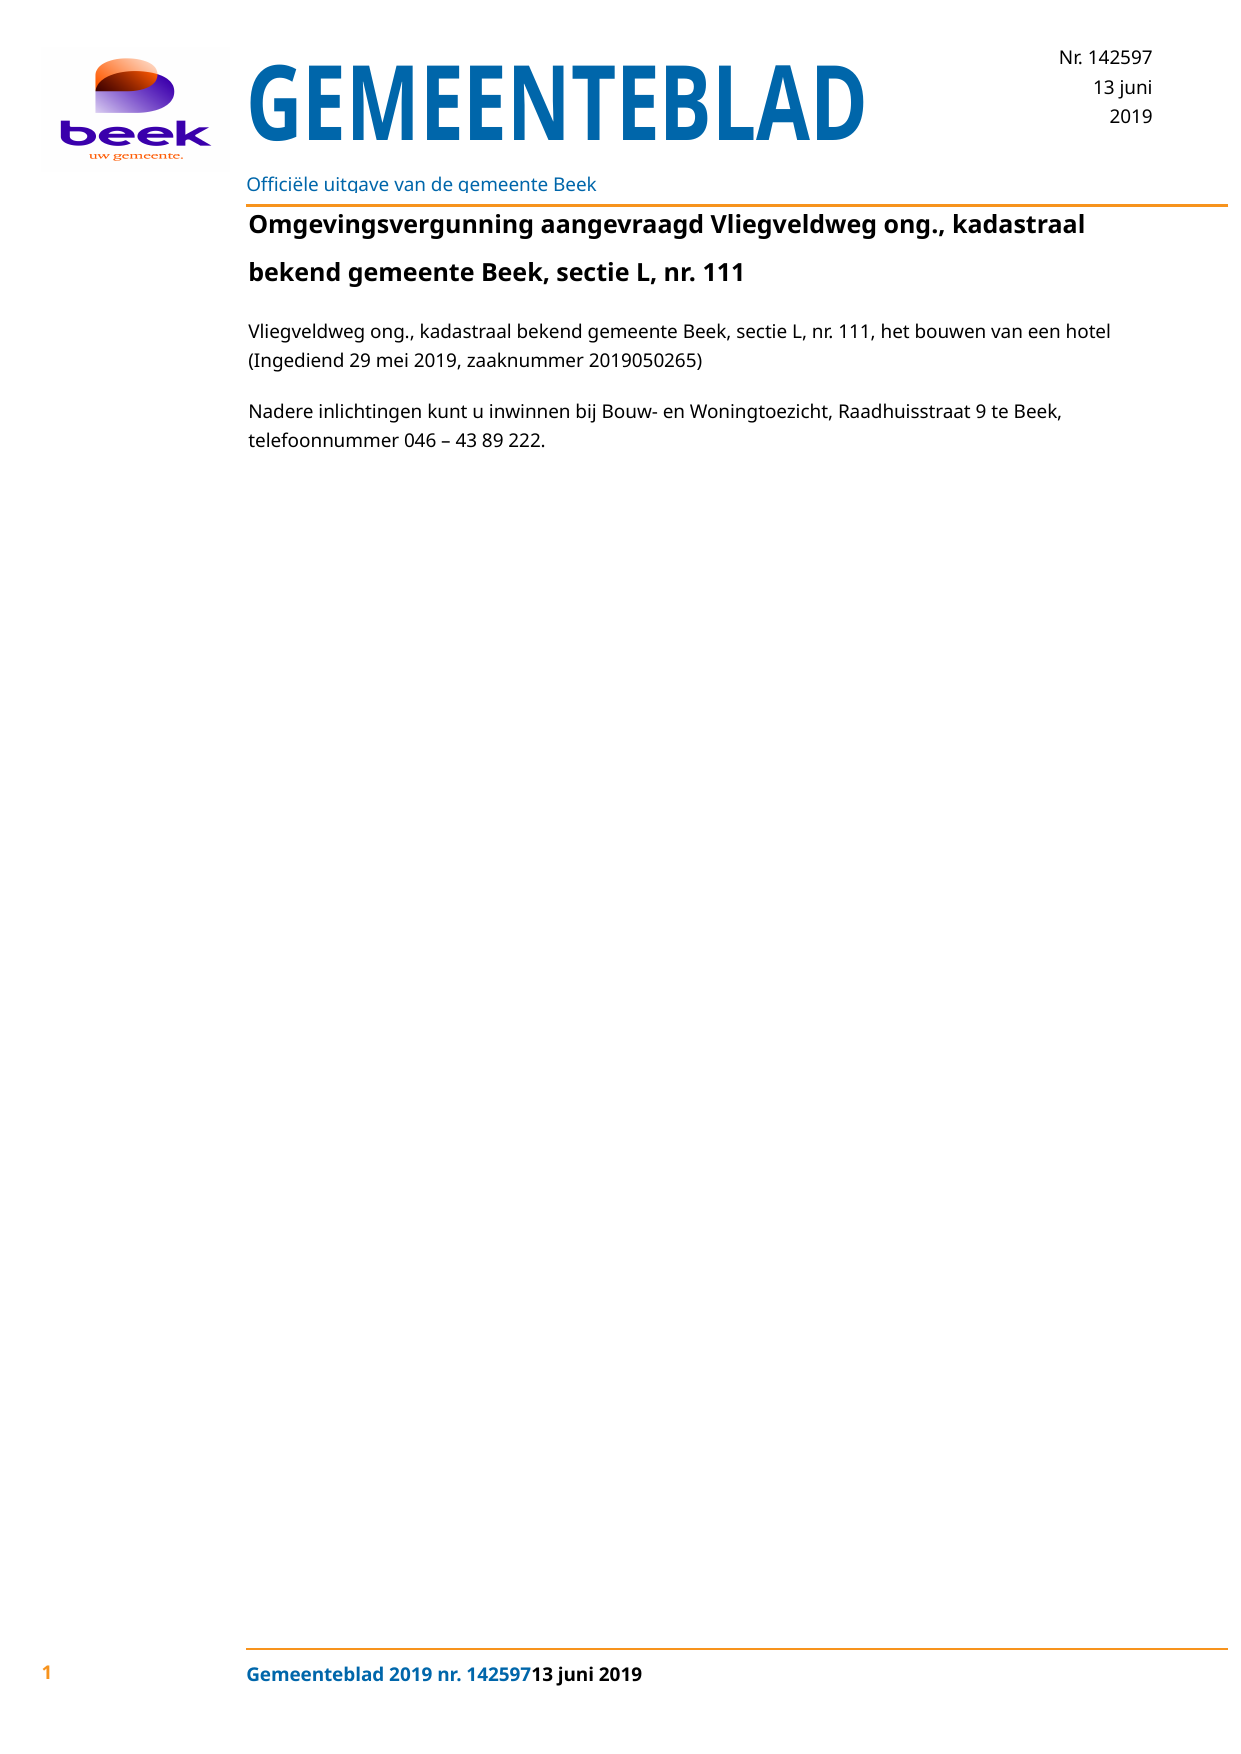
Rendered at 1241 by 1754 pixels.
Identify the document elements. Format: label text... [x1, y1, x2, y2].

picture [41, 47, 231, 172]
text Omgevingsvergunning aangevraagd Vliegveldweg ong., kadastraal bekend gemeente Beek, sectie L, nr. 111 [248, 207, 1152, 288]
text Vliegveldweg ong., kadastraal bekend gemeente Beek, sectie L, nr. 111, het bouwen van een hotel (Ingediend 29 mei 2019, zaaknummer 2019050265) [248, 318, 1152, 373]
text Nadere inlichtingen kunt u inwinnen bij Bouw- en Woningtoezicht, Raadhuisstraat 9 te Beek, telefoonnummer 046 – 43 89 222. [248, 398, 1152, 453]
